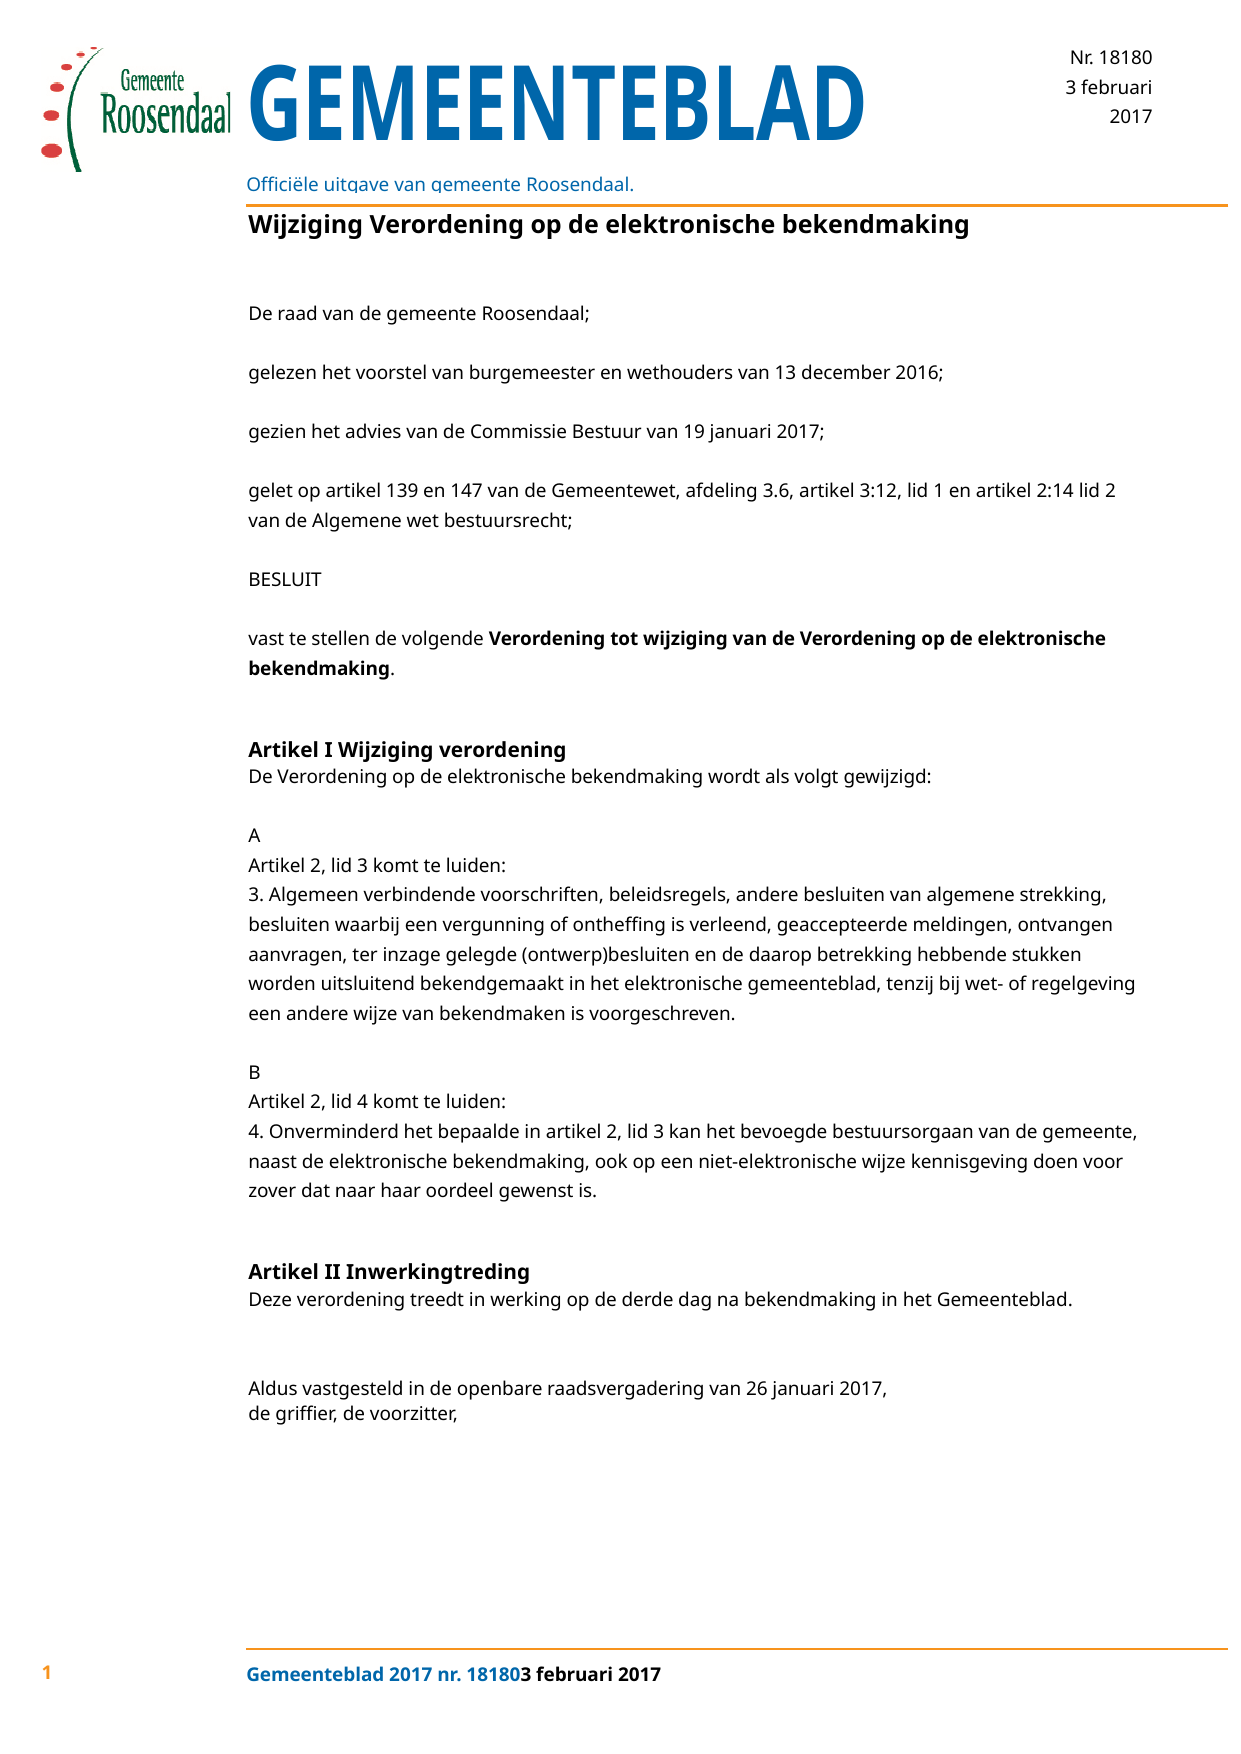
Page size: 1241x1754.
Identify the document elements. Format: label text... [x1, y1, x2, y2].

text Artikel II Inwerkingtreding [248, 1257, 1152, 1286]
text gelezen het voorstel van burgemeester en wethouders van 13 december 2016; [248, 359, 1152, 385]
text Deze verordening treedt in werking op de derde dag na bekendmaking in het Gemeenteblad. [248, 1286, 1152, 1312]
text BESLUIT [248, 566, 1152, 592]
text Artikel 2, lid 3 komt te luiden: [248, 852, 1152, 878]
text De raad van de gemeente Roosendaal; [248, 300, 1152, 326]
text A [248, 822, 1152, 848]
text Artikel I Wijziging verordening [248, 735, 1152, 763]
text gezien het advies van de Commissie Bestuur van 19 januari 2017; [248, 418, 1152, 444]
text Aldus vastgesteld in de openbare raadsvergadering van 26 januari 2017, [248, 1375, 1152, 1400]
text Artikel 2, lid 4 komt te luiden: [248, 1089, 1152, 1114]
text Wijziging Verordening op de elektronische bekendmaking [248, 207, 1152, 241]
text gelet op artikel 139 en 147 van de Gemeentewet, afdeling 3.6, artikel 3:12, lid 1 en artikel 2:14 lid 2 van de Algemene wet bestuursrecht; [248, 477, 1152, 533]
text 4. Onverminderd het bepaalde in artikel 2, lid 3 kan het bevoegde bestuursorgaan van de gemeente, naast de elektronische bekendmaking, ook op een niet-elektronische wijze kennisgeving doen voor zover dat naar haar oordeel gewenst is. [248, 1118, 1152, 1203]
text vast te stellen de volgende Verordening tot wijziging van de Verordening op de elektronische bekendmaking. [248, 625, 1152, 681]
text B [248, 1059, 1152, 1085]
text De Verordening op de elektronische bekendmaking wordt als volgt gewijzigd: [248, 763, 1152, 789]
text 3. Algemeen verbindende voorschriften, beleidsregels, andere besluiten van algemene strekking, besluiten waarbij een vergunning of ontheffing is verleend, geaccepteerde meldingen, ontvangen aanvragen, ter inzage gelegde (ontwerp)besluiten en de daarop betrekking hebbende stukken worden uitsluitend bekendgemaakt in het elektronische gemeenteblad, tenzij bij wet- of regelgeving een andere wijze van bekendmaken is voorgeschreven. [248, 882, 1152, 1026]
text de griffier, de voorzitter, [248, 1400, 1152, 1426]
picture [41, 47, 231, 172]
